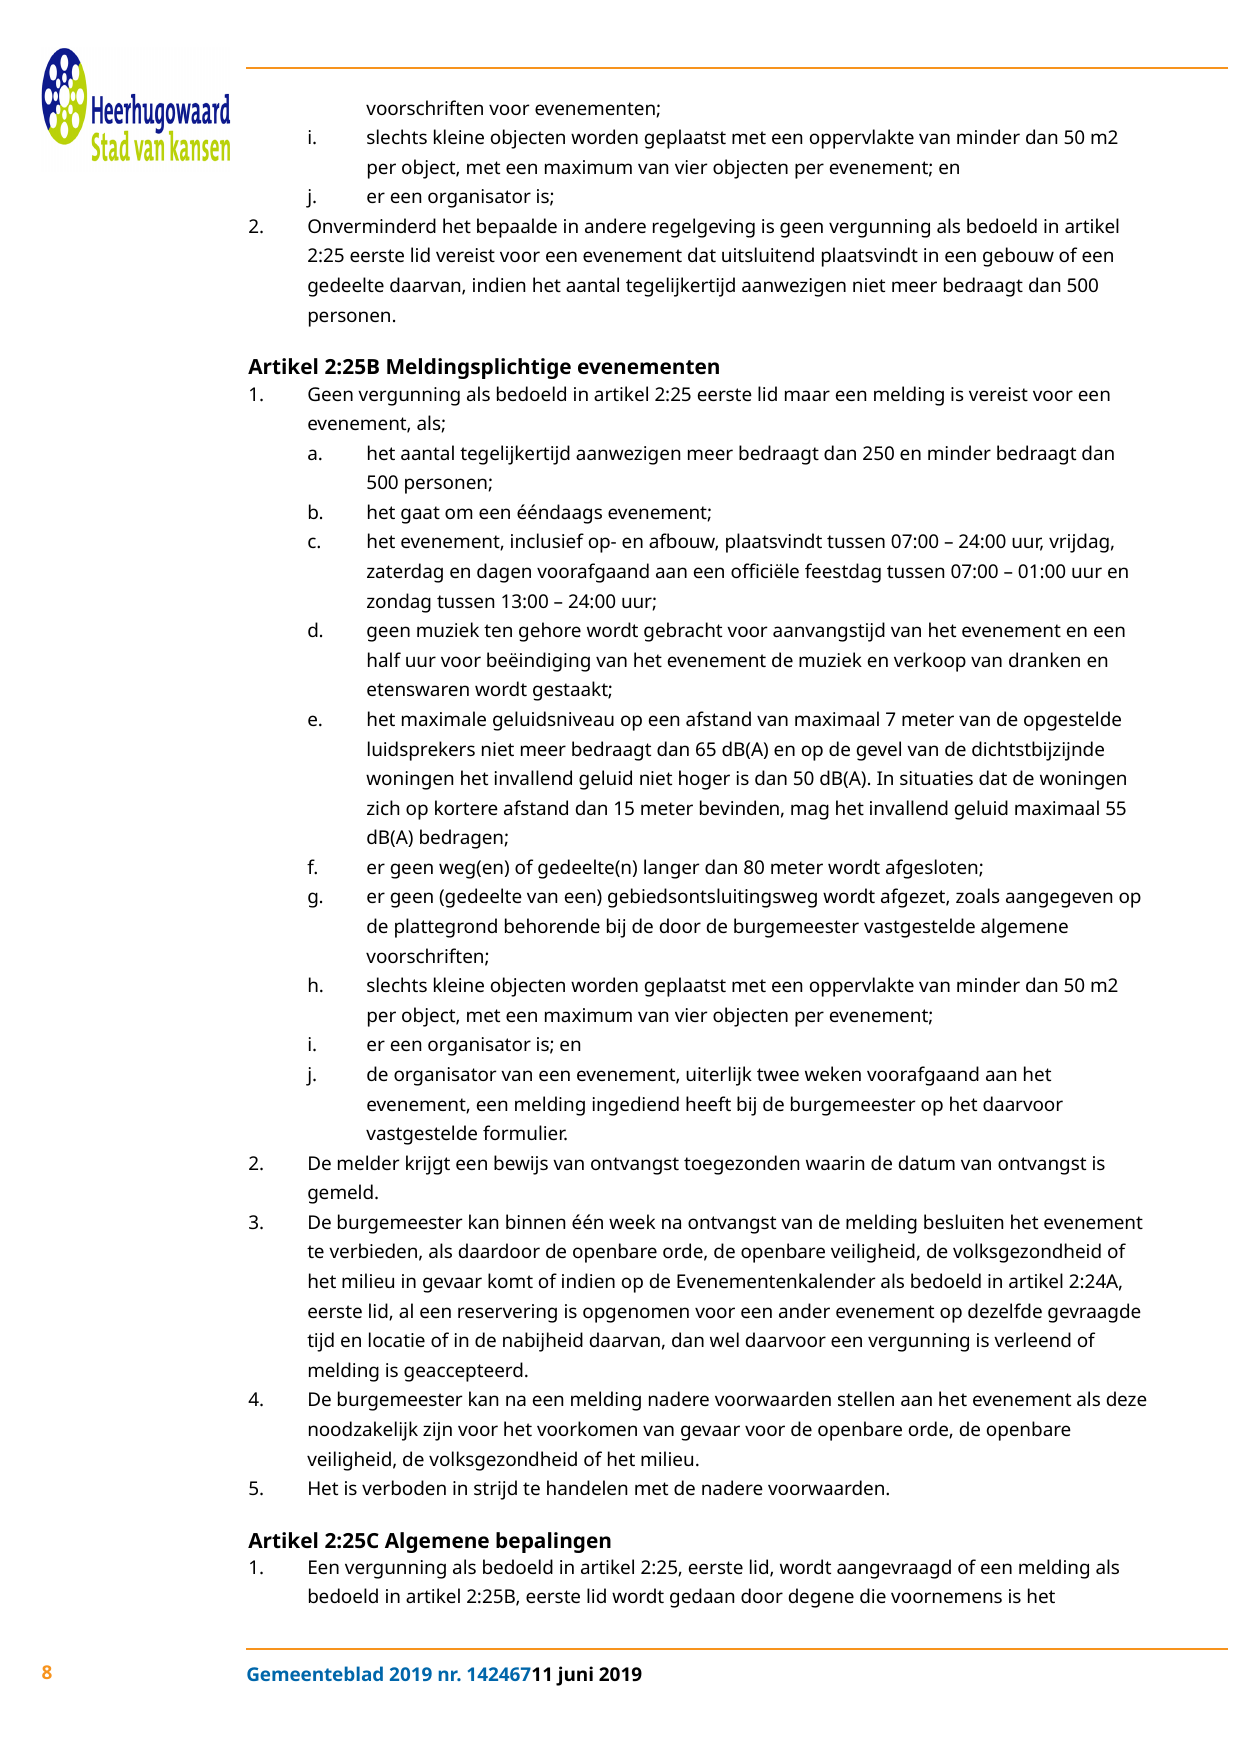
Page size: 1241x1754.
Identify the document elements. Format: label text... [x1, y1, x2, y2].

list het maximale geluidsniveau op een afstand van maximaal 7 meter van de opgestelde luidsprekers niet meer bedraagt dan 65 dB(A) en op de gevel van de dichtstbijzijnde woningen het invallend geluid niet hoger is dan 50 dB(A). In situaties dat de woningen zich op kortere afstand dan 15 meter bevinden, mag het invallend geluid maximaal 55 dB(A) bedragen; [307, 706, 1152, 850]
list slechts kleine objecten worden geplaatst met een oppervlakte van minder dan 50 m2 per object, met een maximum van vier objecten per evenement; en [307, 124, 1152, 180]
list er een organisator is; [307, 183, 1152, 209]
list voorschriften voor evenementen; [307, 95, 1152, 121]
list er een organisator is; en [307, 1032, 1152, 1057]
picture [41, 47, 231, 172]
list het evenement, inclusief op- en afbouw, plaatsvindt tussen 07:00 – 24:00 uur, vrijdag, zaterdag en dagen voorafgaand aan een officiële feestdag tussen 07:00 – 01:00 uur en zondag tussen 13:00 – 24:00 uur; [307, 529, 1152, 613]
list Geen vergunning als bedoeld in artikel 2:25 eerste lid maar een melding is vereist voor een evenement, als; [248, 381, 1152, 436]
list er geen weg(en) of gedeelte(n) langer dan 80 meter wordt afgesloten; [307, 854, 1152, 880]
list slechts kleine objecten worden geplaatst met een oppervlakte van minder dan 50 m2 per object, met een maximum van vier objecten per evenement; [307, 972, 1152, 1028]
list Onverminderd het bepaalde in andere regelgeving is geen vergunning als bedoeld in artikel 2:25 eerste lid vereist voor een evenement dat uitsluitend plaatsvindt in een gebouw of een gedeelte daarvan, indien het aantal tegelijkertijd aanwezigen niet meer bedraagt dan 500 personen. [248, 213, 1152, 328]
list Het is verboden in strijd te handelen met de nadere voorwaarden. [248, 1475, 1152, 1501]
list de organisator van een evenement, uiterlijk twee weken voorafgaand aan het evenement, een melding ingediend heeft bij de burgemeester op het daarvoor vastgestelde formulier. [307, 1061, 1152, 1146]
text Artikel 2:25C Algemene bepalingen [248, 1526, 1152, 1554]
list er geen (gedeelte van een) gebiedsontsluitingsweg wordt afgezet, zoals aangegeven op de plattegrond behorende bij de door de burgemeester vastgestelde algemene voorschriften; [307, 884, 1152, 968]
list het aantal tegelijkertijd aanwezigen meer bedraagt dan 250 en minder bedraagt dan 500 personen; [307, 440, 1152, 495]
text Artikel 2:25B Meldingsplichtige evenementen [248, 352, 1152, 381]
list De burgemeester kan na een melding nadere voorwaarden stellen aan het evenement als deze noodzakelijk zijn voor het voorkomen van gevaar voor de openbare orde, de openbare veiligheid, de volksgezondheid of het milieu. [248, 1387, 1152, 1471]
list De burgemeester kan binnen één week na ontvangst van de melding besluiten het evenement te verbieden, als daardoor de openbare orde, de openbare veiligheid, de volksgezondheid of het milieu in gevaar komt of indien op de Evenementenkalender als bedoeld in artikel 2:24A, eerste lid, al een reservering is opgenomen voor een ander evenement op dezelfde gevraagde tijd en locatie of in de nabijheid daarvan, dan wel daarvoor een vergunning is verleend of melding is geaccepteerd. [248, 1209, 1152, 1383]
list het gaat om een ééndaags evenement; [307, 499, 1152, 525]
list De melder krijgt een bewijs van ontvangst toegezonden waarin de datum van ontvangst is gemeld. [248, 1150, 1152, 1205]
list geen muziek ten gehore wordt gebracht voor aanvangstijd van het evenement en een half uur voor beëindiging van het evenement de muziek en verkoop van dranken en etenswaren wordt gestaakt; [307, 617, 1152, 702]
list Een vergunning als bedoeld in artikel 2:25, eerste lid, wordt aangevraagd of een melding als bedoeld in artikel 2:25B, eerste lid wordt gedaan door degene die voornemens is het [248, 1554, 1152, 1609]
